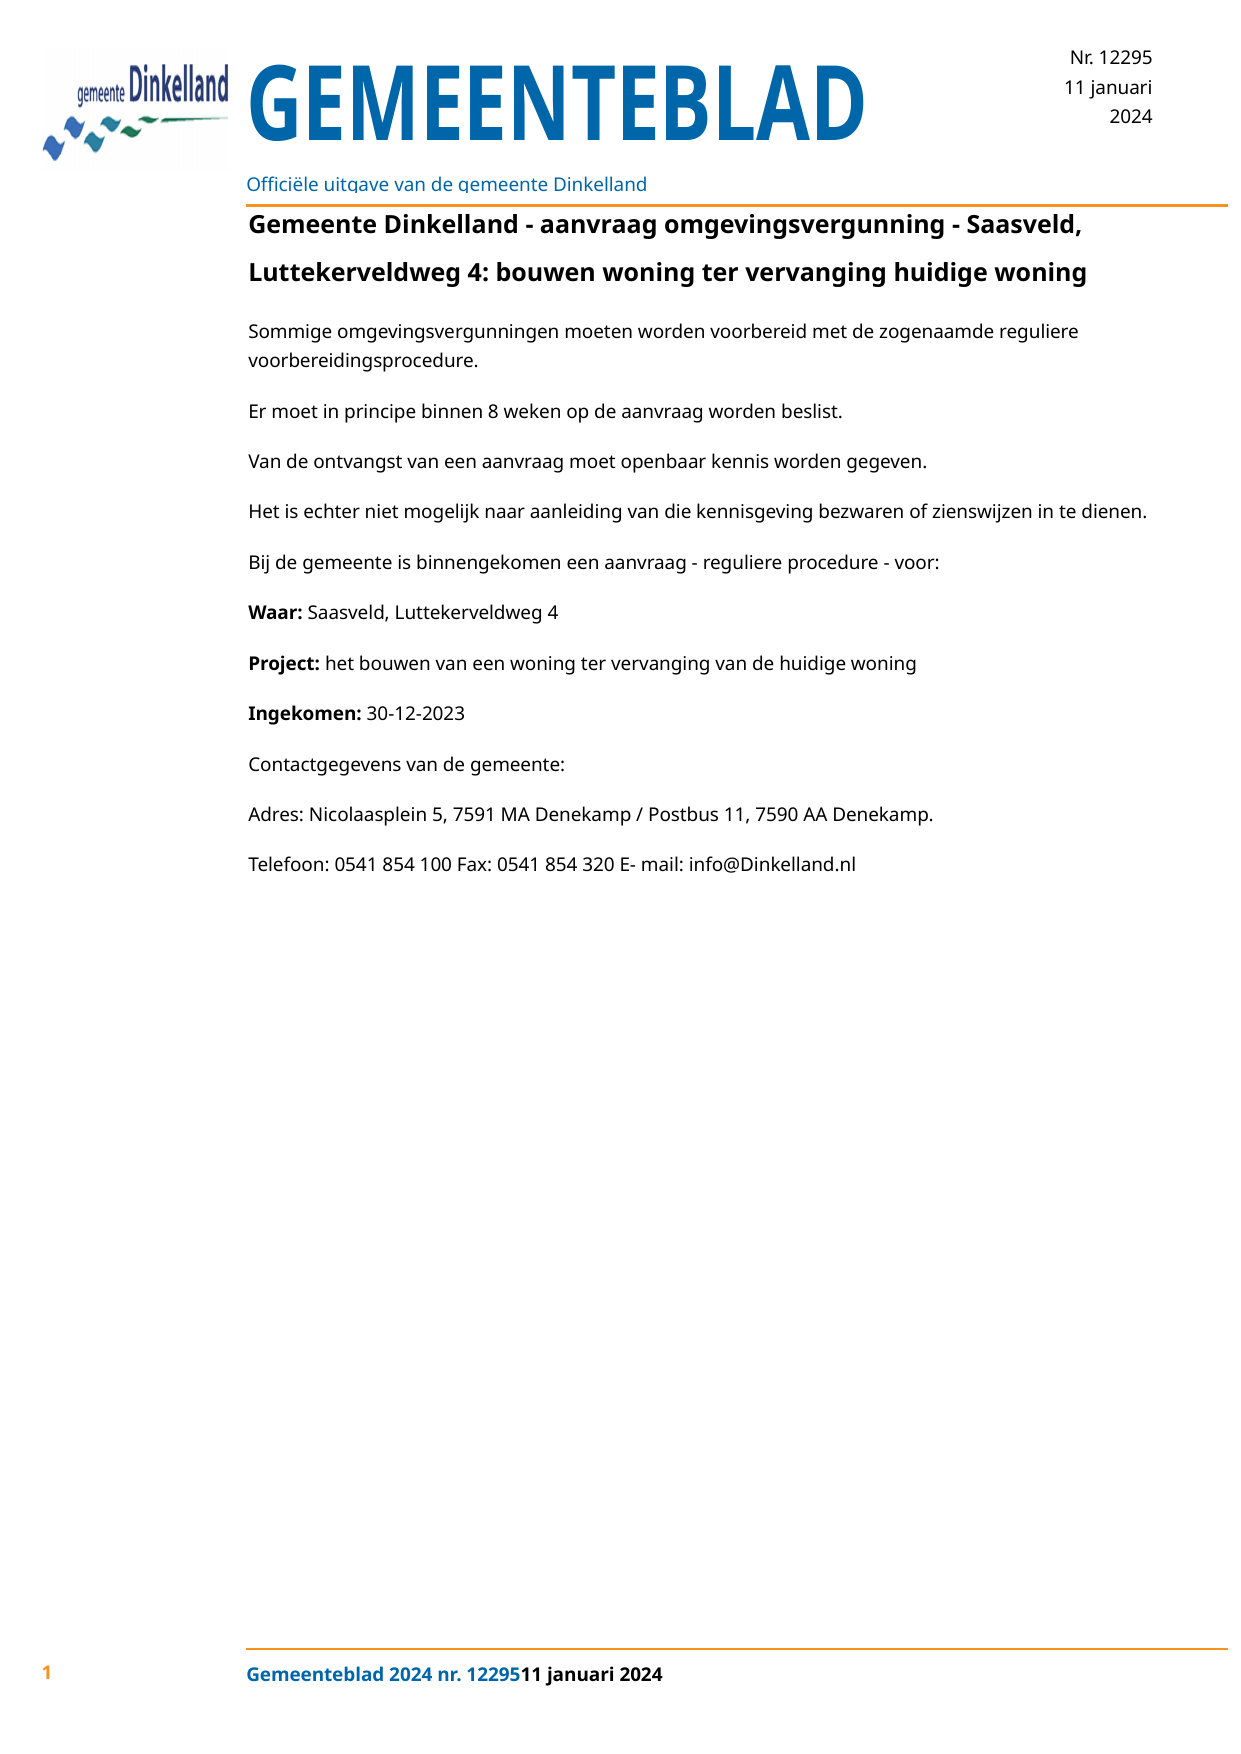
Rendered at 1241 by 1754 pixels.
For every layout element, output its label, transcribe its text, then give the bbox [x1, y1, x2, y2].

text Het is echter niet mogelijk naar aanleiding van die kennisgeving bezwaren of zienswijzen in te dienen. [248, 499, 1152, 524]
text Gemeente Dinkelland - aanvraag omgevingsvergunning - Saasveld, Luttekerveldweg 4: bouwen woning ter vervanging huidige woning [248, 207, 1152, 288]
text Sommige omgevingsvergunningen moeten worden voorbereid met de zogenaamde reguliere voorbereidingsprocedure. [248, 318, 1152, 373]
text Er moet in principe binnen 8 weken op de aanvraag worden beslist. [248, 398, 1152, 424]
text Bij de gemeente is binnengekomen een aanvraag - reguliere procedure - voor: [248, 549, 1152, 575]
text Ingekomen: 30-12-2023 [248, 700, 1152, 726]
text Contactgegevens van de gemeente: [248, 751, 1152, 777]
picture [41, 47, 231, 172]
text Van de ontvangst van een aanvraag moet openbaar kennis worden gegeven. [248, 448, 1152, 474]
text Project: het bouwen van een woning ter vervanging van de huidige woning [248, 650, 1152, 676]
text Waar: Saasveld, Luttekerveldweg 4 [248, 599, 1152, 625]
text Telefoon: 0541 854 100 Fax: 0541 854 320 E- mail: info@Dinkelland.nl [248, 852, 1152, 877]
text Adres: Nicolaasplein 5, 7591 MA Denekamp / Postbus 11, 7590 AA Denekamp. [248, 801, 1152, 827]
